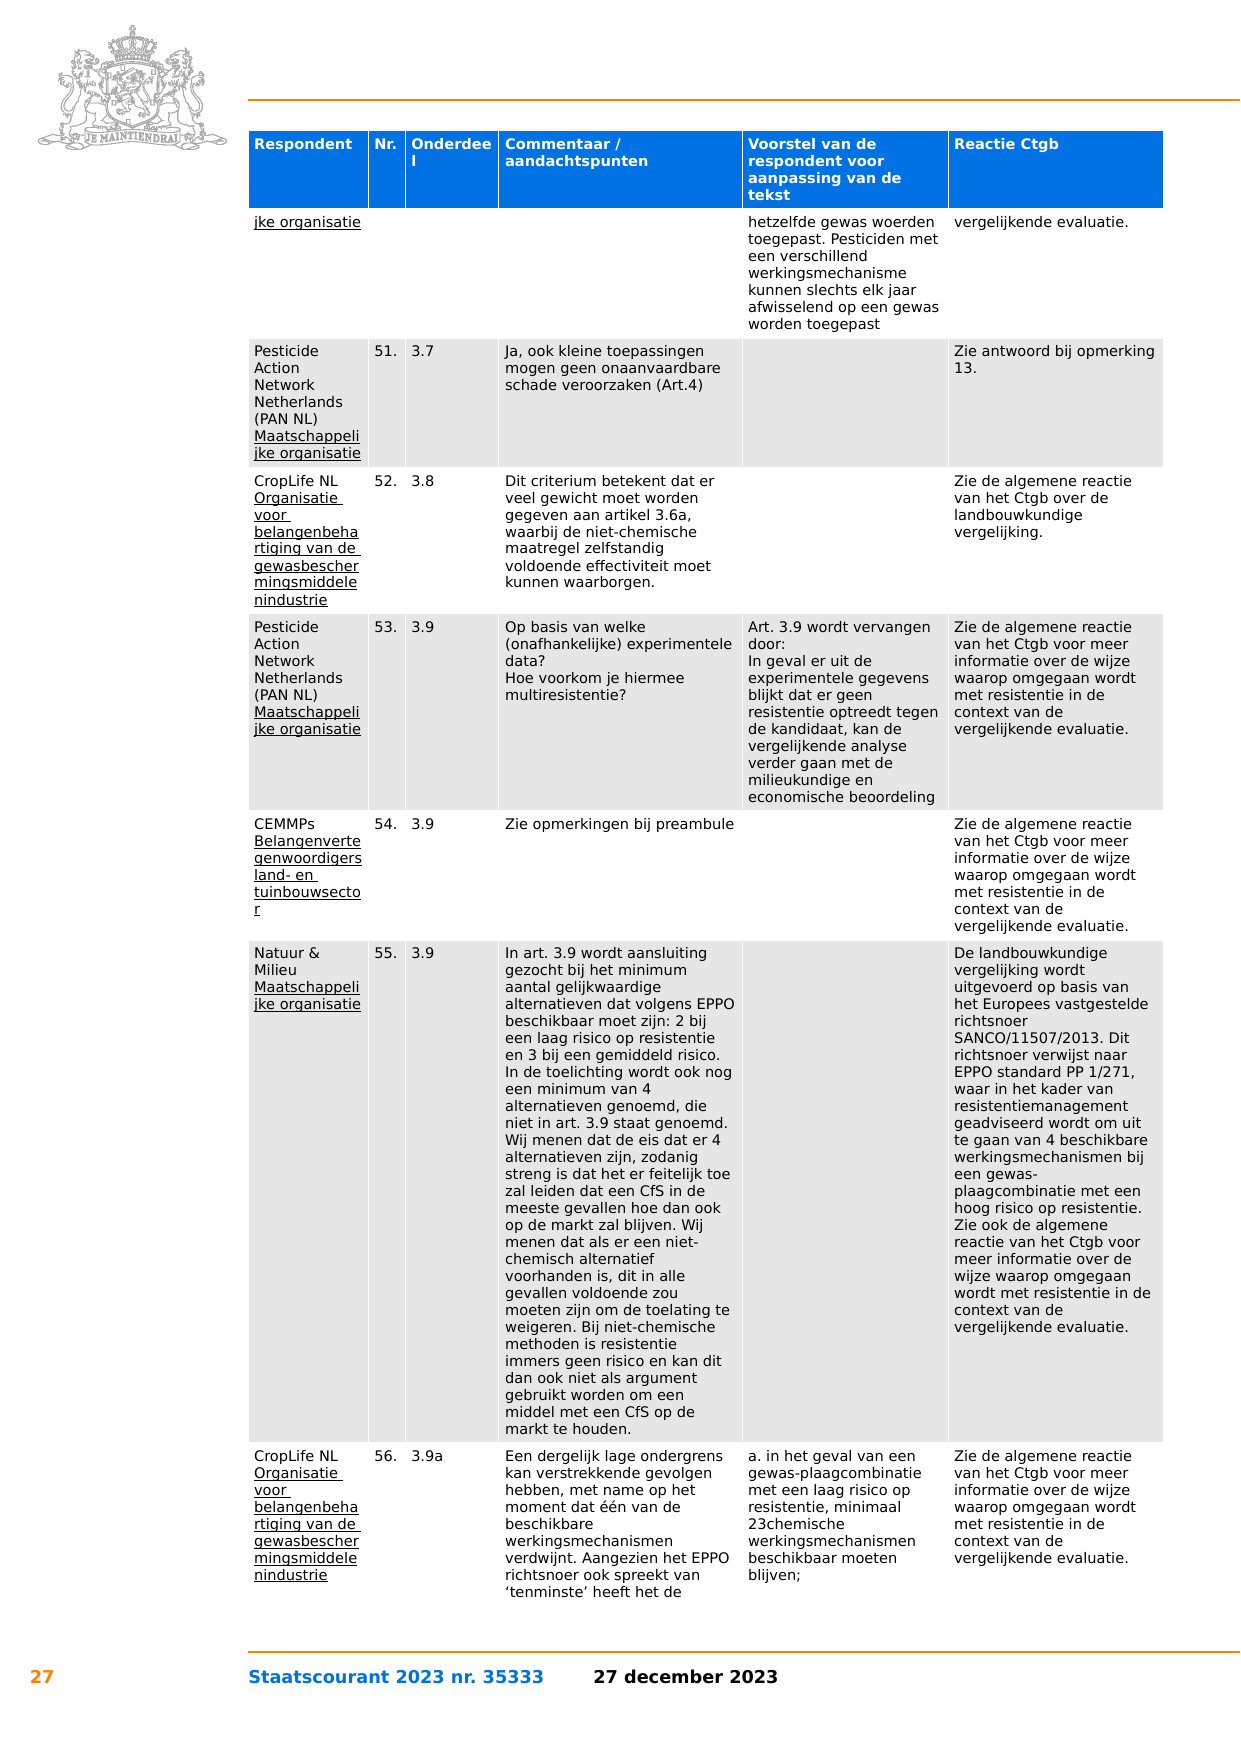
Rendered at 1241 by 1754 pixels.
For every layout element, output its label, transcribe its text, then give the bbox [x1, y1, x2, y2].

table_cell Zie de algemene reactie van het Ctgb voor meer informatie over de wijze waarop omgegaan wordt met resistentie in de context van de vergelijkende evaluatie. [949, 811, 1163, 939]
table_cell Zie antwoord bij opmerking 13. [949, 339, 1163, 467]
table_cell 51. [369, 339, 405, 467]
table_cell 3.7 [406, 339, 498, 467]
table_cell Pesticide Action Network Netherlands (PAN NL) Maatschappelijke organisatie [249, 339, 368, 467]
table_cell Pesticide Action Network Netherlands (PAN NL) Maatschappelijke organisatie [249, 614, 368, 810]
table_cell In art. 3.9 wordt aansluiting gezocht bij het minimum aantal gelijkwaardige alternatieven dat volgens EPPO beschikbaar moet zijn: 2 bij een laag risico op resistentie en 3 bij een gemiddeld risico. In de toelichting wordt ook nog een minimum van 4 alternatieven genoemd, die niet in art. 3.9 staat genoemd. Wij menen dat de eis dat er 4 alternatieven zijn, zodanig streng is dat het er feitelijk toe zal leiden dat een CfS in de meeste gevallen hoe dan ook op de markt zal blijven. Wij menen dat als er een niet-chemisch alternatief voorhanden is, dit in alle gevallen voldoende zou moeten zijn om de toelating te weigeren. Bij niet-chemische methoden is resistentie immers geen risico en kan dit dan ook niet als argument gebruikt worden om een middel met een CfS op de markt te houden. [499, 941, 742, 1442]
table_cell Zie de algemene reactie van het Ctgb over de landbouwkundige vergelijking. [949, 468, 1163, 613]
table_cell 52. [369, 468, 405, 613]
table_cell 3.9 [406, 811, 498, 939]
table_cell 53. [369, 614, 405, 810]
table_cell vergelijkende evaluatie. [949, 209, 1163, 337]
table_header Nr. [369, 131, 405, 208]
table_cell Op basis van welke (onafhankelijke) experimentele data? Hoe voorkom je hiermee multiresistentie? [499, 614, 742, 810]
table_cell a. in het geval van een gewas-plaagcombinatie met een laag risico op resistentie, minimaal 23chemische werkingsmechanismen beschikbaar moeten blijven; [743, 1443, 948, 1606]
table_cell [499, 209, 742, 337]
table_header Onderdeel [406, 131, 498, 208]
table_cell 55. [369, 941, 405, 1442]
table_cell [743, 811, 948, 939]
table_header Voorstel van de respondent voor aanpassing van de tekst [743, 131, 948, 208]
table_cell Zie de algemene reactie van het Ctgb voor meer informatie over de wijze waarop omgegaan wordt met resistentie in de context van de vergelijkende evaluatie. [949, 614, 1163, 810]
table_cell [406, 209, 498, 337]
table_cell Ja, ook kleine toepassingen mogen geen onaanvaardbare schade veroorzaken (Art.4) [499, 339, 742, 467]
table_header Commentaar / aandachtspunten [499, 131, 742, 208]
table_cell Natuur & Milieu Maatschappelijke organisatie [249, 941, 368, 1442]
table_cell CropLife NL Organisatie voor belangenbehartiging van de gewasbeschermingsmiddelenindustrie [249, 468, 368, 613]
table_cell [743, 468, 948, 613]
table_cell Zie opmerkingen bij preambule [499, 811, 742, 939]
table_cell CEMMPs Belangenvertegenwoordigers land- en tuinbouwsector [249, 811, 368, 939]
table_cell 54. [369, 811, 405, 939]
table_cell Zie de algemene reactie van het Ctgb voor meer informatie over de wijze waarop omgegaan wordt met resistentie in de context van de vergelijkende evaluatie. [949, 1443, 1163, 1606]
table_cell jke organisatie [249, 209, 368, 337]
table_cell Art. 3.9 wordt vervangen door: In geval er uit de experimentele gegevens blijkt dat er geen resistentie optreedt tegen de kandidaat, kan de vergelijkende analyse verder gaan met de milieukundige en economische beoordeling [743, 614, 948, 810]
picture [38, 25, 227, 150]
table_cell CropLife NL Organisatie voor belangenbehartiging van de gewasbeschermingsmiddelenindustrie [249, 1443, 368, 1606]
table_header Respondent [249, 131, 368, 208]
table_cell [743, 339, 948, 467]
table_cell hetzelfde gewas woerden toegepast. Pesticiden met een verschillend werkingsmechanisme kunnen slechts elk jaar afwisselend op een gewas worden toegepast [743, 209, 948, 337]
table_cell [369, 209, 405, 337]
table_cell 3.9 [406, 941, 498, 1442]
table_cell 3.8 [406, 468, 498, 613]
table_cell [743, 941, 948, 1442]
table_cell De landbouwkundige vergelijking wordt uitgevoerd op basis van het Europees vastgestelde richtsnoer SANCO/11507/2013. Dit richtsnoer verwijst naar EPPO standard PP 1/271, waar in het kader van resistentiemanagement geadviseerd wordt om uit te gaan van 4 beschikbare werkingsmechanismen bij een gewas-plaagcombinatie met een hoog risico op resistentie. Zie ook de algemene reactie van het Ctgb voor meer informatie over de wijze waarop omgegaan wordt met resistentie in de context van de vergelijkende evaluatie. [949, 941, 1163, 1442]
table_cell 56. [369, 1443, 405, 1606]
table_cell 3.9a [406, 1443, 498, 1606]
table_cell Dit criterium betekent dat er veel gewicht moet worden gegeven aan artikel 3.6a, waarbij de niet-chemische maatregel zelfstandig voldoende effectiviteit moet kunnen waarborgen. [499, 468, 742, 613]
table_cell 3.9 [406, 614, 498, 810]
table_cell Een dergelijk lage ondergrens kan verstrekkende gevolgen hebben, met name op het moment dat één van de beschikbare werkingsmechanismen verdwijnt. Aangezien het EPPO richtsnoer ook spreekt van ‘tenminste’ heeft het de [499, 1443, 742, 1606]
table_header Reactie Ctgb [949, 131, 1163, 208]
